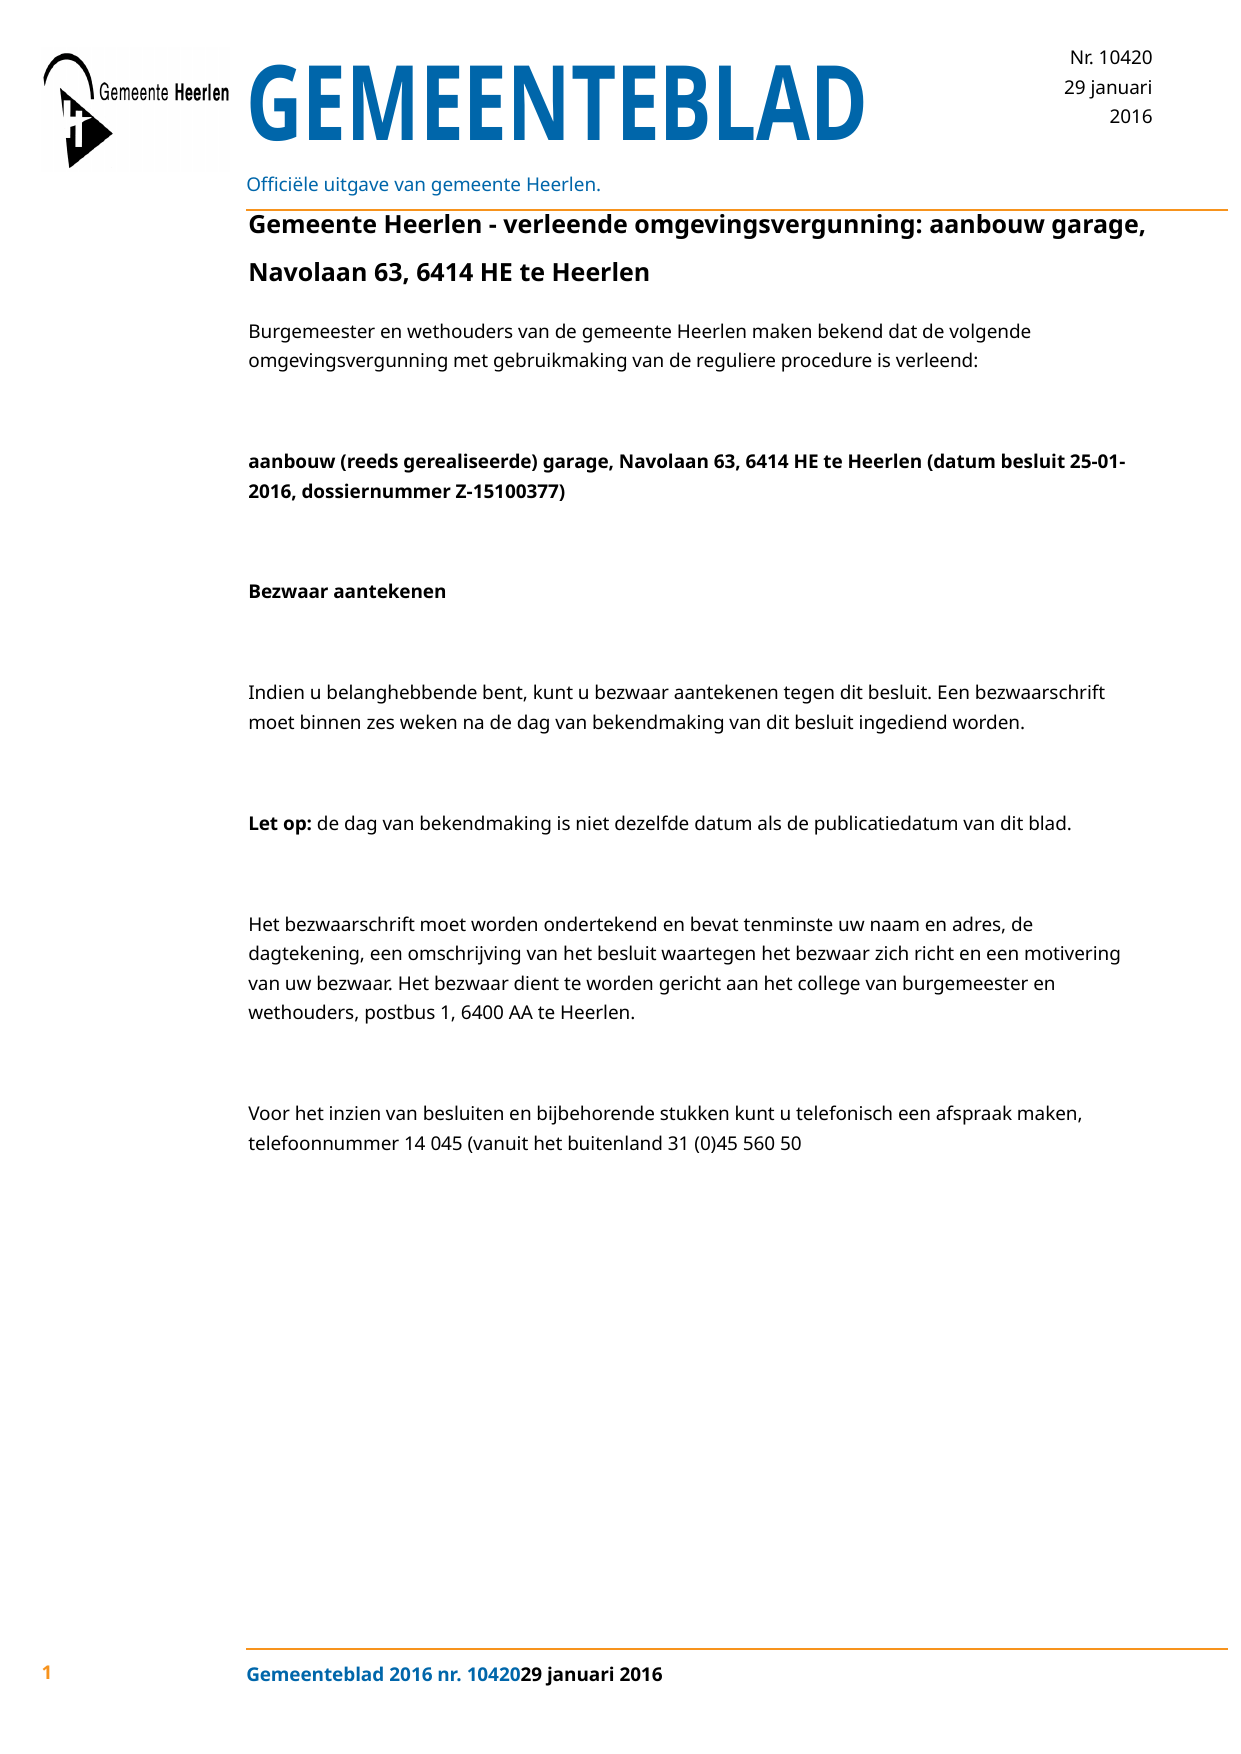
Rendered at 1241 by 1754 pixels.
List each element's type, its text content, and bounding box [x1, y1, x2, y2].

text Bezwaar aantekenen [248, 579, 1152, 604]
picture [41, 47, 231, 172]
text Indien u belanghebbende bent, kunt u bezwaar aantekenen tegen dit besluit. Een bezwaarschrift moet binnen zes weken na de dag van bekendmaking van dit besluit ingediend worden. [248, 679, 1152, 735]
text aanbouw (reeds gerealiseerde) garage, Navolaan 63, 6414 HE te Heerlen (datum besluit 25-01-2016, dossiernummer Z-15100377) [248, 448, 1152, 504]
text Het bezwaarschrift moet worden ondertekend en bevat tenminste uw naam en adres, de dagtekening, een omschrijving van het besluit waartegen het bezwaar zich richt en een motivering van uw bezwaar. Het bezwaar dient te worden gericht aan het college van burgemeester en wethouders, postbus 1, 6400 AA te Heerlen. [248, 911, 1152, 1025]
text Gemeente Heerlen - verleende omgevingsvergunning: aanbouw garage, Navolaan 63, 6414 HE te Heerlen [248, 211, 1152, 288]
text Let op: de dag van bekendmaking is niet dezelfde datum als de publicatiedatum van dit blad. [248, 810, 1152, 836]
text Burgemeester en wethouders van de gemeente Heerlen maken bekend dat de volgende omgevingsvergunning met gebruikmaking van de reguliere procedure is verleend: [248, 318, 1152, 373]
text Voor het inzien van besluiten en bijbehorende stukken kunt u telefonisch een afspraak maken, telefoonnummer 14 045 (vanuit het buitenland 31 (0)45 560 50 [248, 1100, 1152, 1156]
